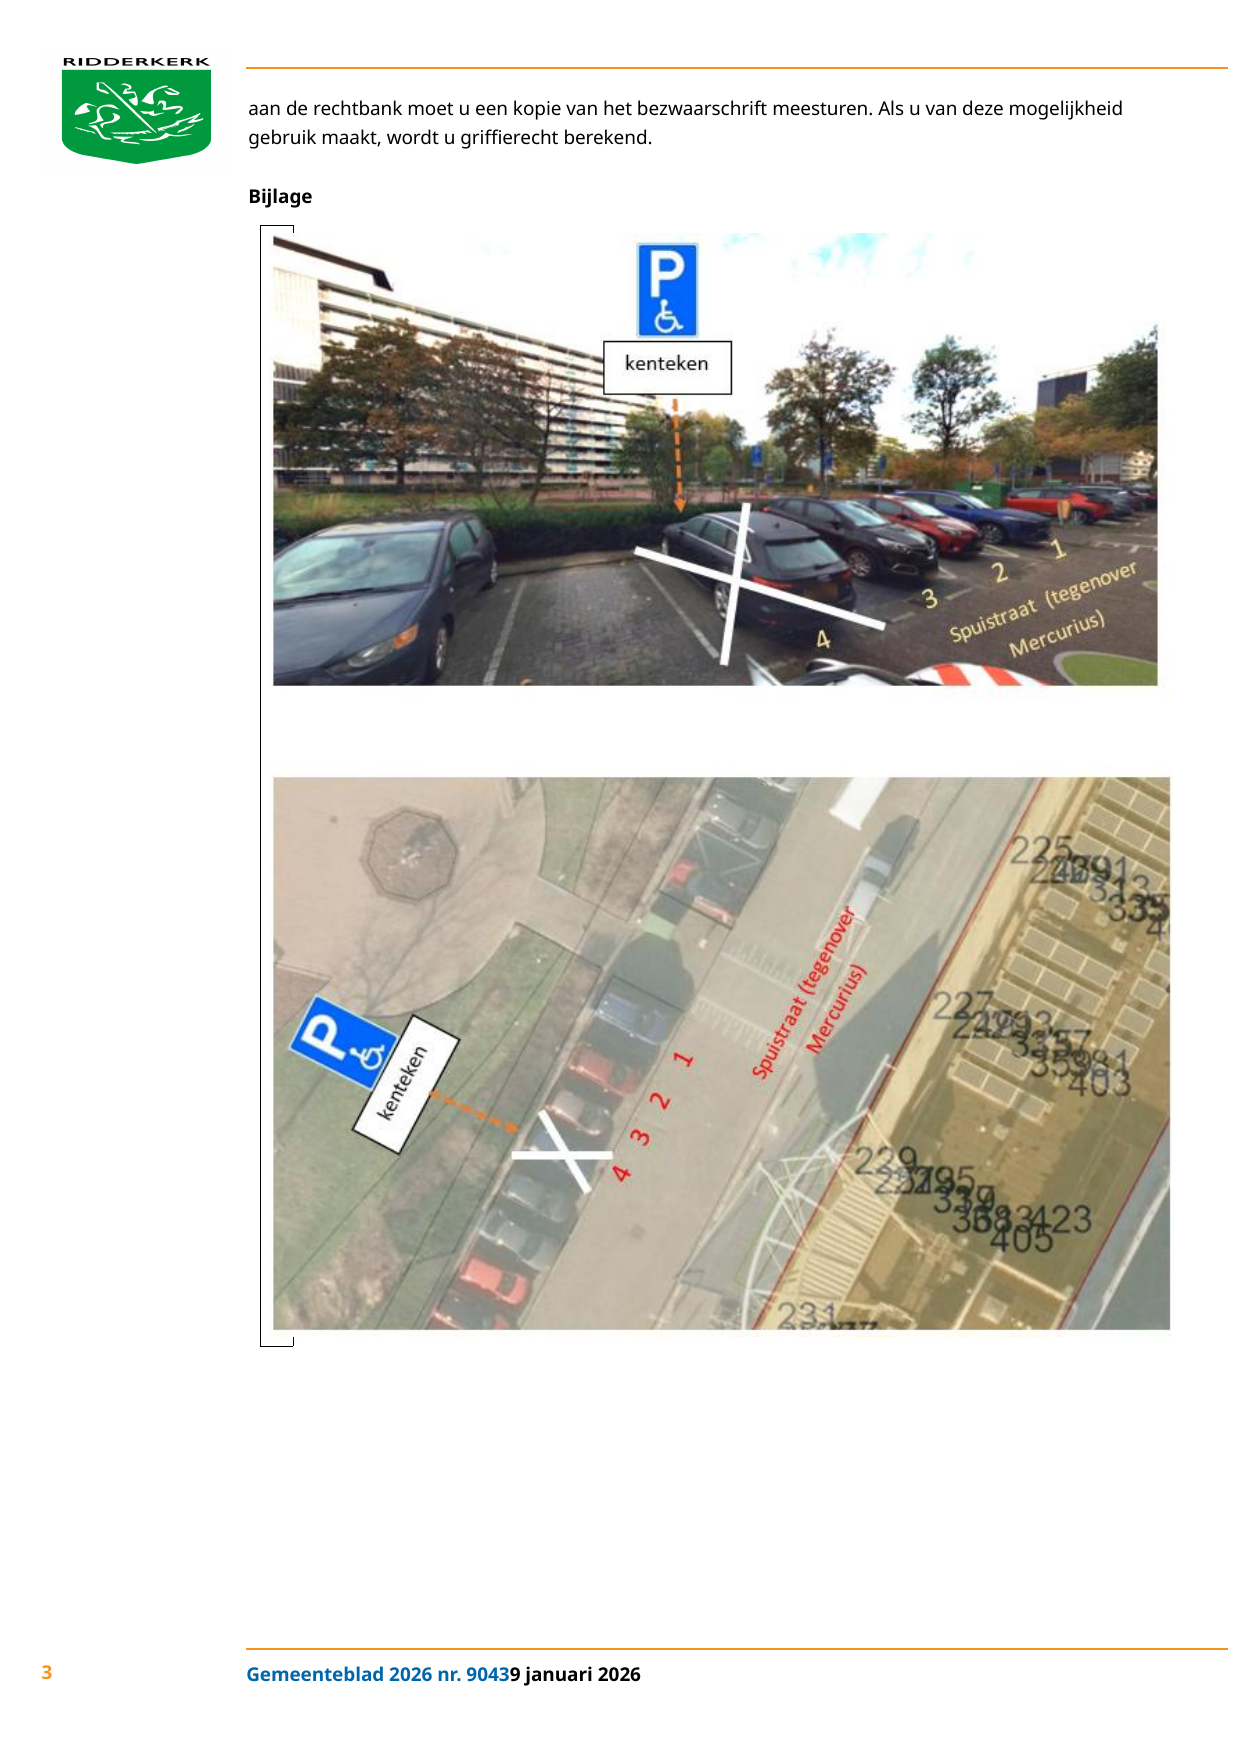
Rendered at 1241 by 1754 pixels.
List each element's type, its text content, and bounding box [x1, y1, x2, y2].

text Bijlage [248, 183, 1152, 209]
text aan de rechtbank moet u een kopie van het bezwaarschrift meesturen. Als u van deze mogelijkheid gebruik maakt, wordt u griffierecht berekend. [248, 95, 1152, 150]
picture [41, 47, 231, 172]
picture [268, 233, 1173, 1337]
